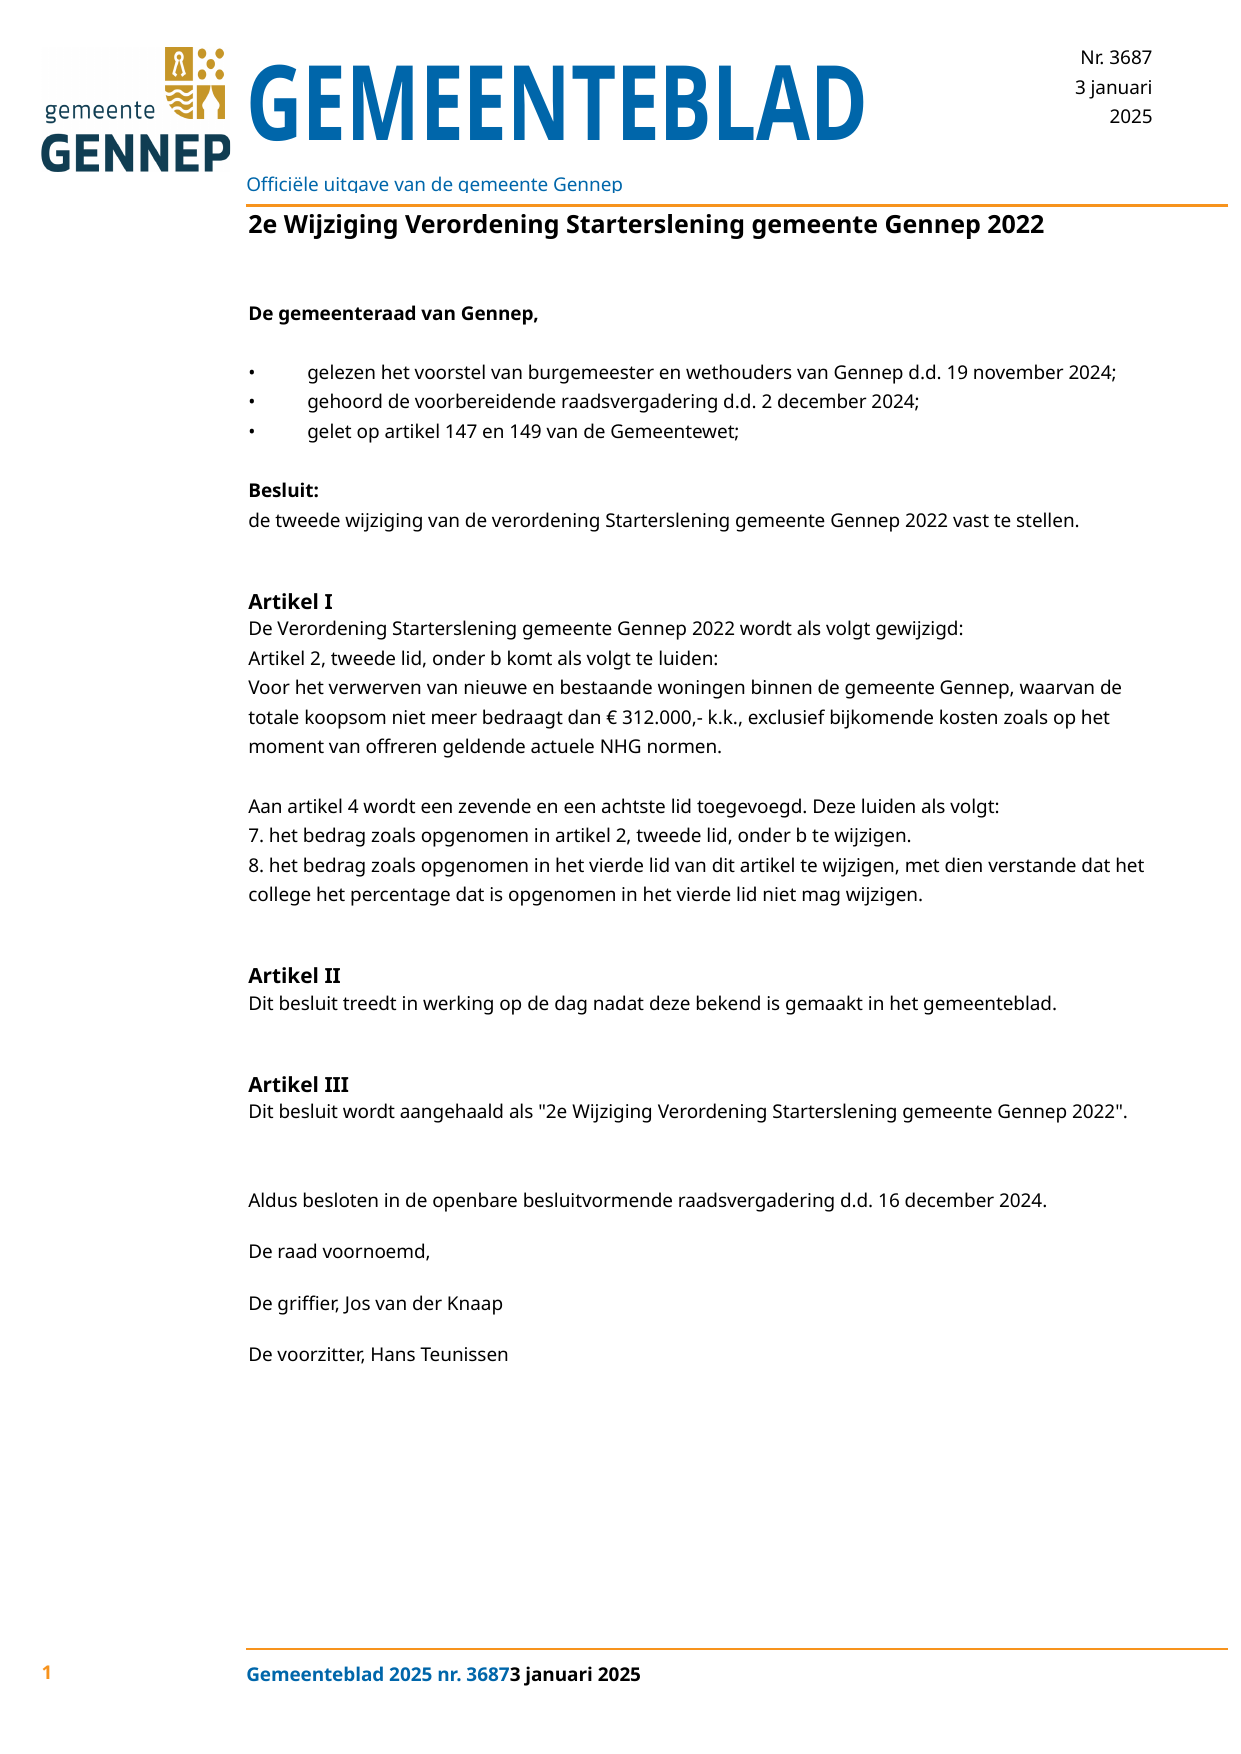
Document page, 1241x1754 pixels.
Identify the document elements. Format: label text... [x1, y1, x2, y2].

text Besluit: [248, 477, 1152, 503]
text Aldus besloten in de openbare besluitvormende raadsvergadering d.d. 16 december 2024. [248, 1187, 1152, 1213]
text Artikel II [248, 962, 1152, 990]
list gelet op artikel 147 en 149 van de Gemeentewet; [248, 418, 1152, 444]
text Artikel 2, tweede lid, onder b komt als volgt te luiden: [248, 645, 1152, 671]
text 7. het bedrag zoals opgenomen in artikel 2, tweede lid, onder b te wijzigen. [248, 822, 1152, 848]
text De voorzitter, Hans Teunissen [248, 1342, 1152, 1367]
text Dit besluit treedt in werking op de dag nadat deze bekend is gemaakt in het gemeenteblad. [248, 990, 1152, 1016]
list gehoord de voorbereidende raadsvergadering d.d. 2 december 2024; [248, 389, 1152, 414]
text Dit besluit wordt aangehaald als "2e Wijziging Verordening Starterslening gemeente Gennep 2022". [248, 1098, 1152, 1124]
list gelezen het voorstel van burgemeester en wethouders van Gennep d.d. 19 november 2024; [248, 359, 1152, 385]
text Artikel I [248, 587, 1152, 615]
text 2e Wijziging Verordening Starterslening gemeente Gennep 2022 [248, 207, 1152, 241]
text Aan artikel 4 wordt een zevende en een achtste lid toegevoegd. Deze luiden als volgt: [248, 793, 1152, 819]
text De Verordening Starterslening gemeente Gennep 2022 wordt als volgt gewijzigd: [248, 615, 1152, 641]
text Voor het verwerven van nieuwe en bestaande woningen binnen de gemeente Gennep, waarvan de totale koopsom niet meer bedraagt dan € 312.000,- k.k., exclusief bijkomende kosten zoals op het moment van offreren geldende actuele NHG normen. [248, 674, 1152, 759]
picture [41, 47, 231, 172]
text Artikel III [248, 1070, 1152, 1098]
text 8. het bedrag zoals opgenomen in het vierde lid van dit artikel te wijzigen, met dien verstande dat het college het percentage dat is opgenomen in het vierde lid niet mag wijzigen. [248, 852, 1152, 907]
text De raad voornoemd, [248, 1239, 1152, 1264]
text De griffier, Jos van der Knaap [248, 1290, 1152, 1316]
text De gemeenteraad van Gennep, [248, 300, 1152, 326]
text de tweede wijziging van de verordening Starterslening gemeente Gennep 2022 vast te stellen. [248, 507, 1152, 533]
